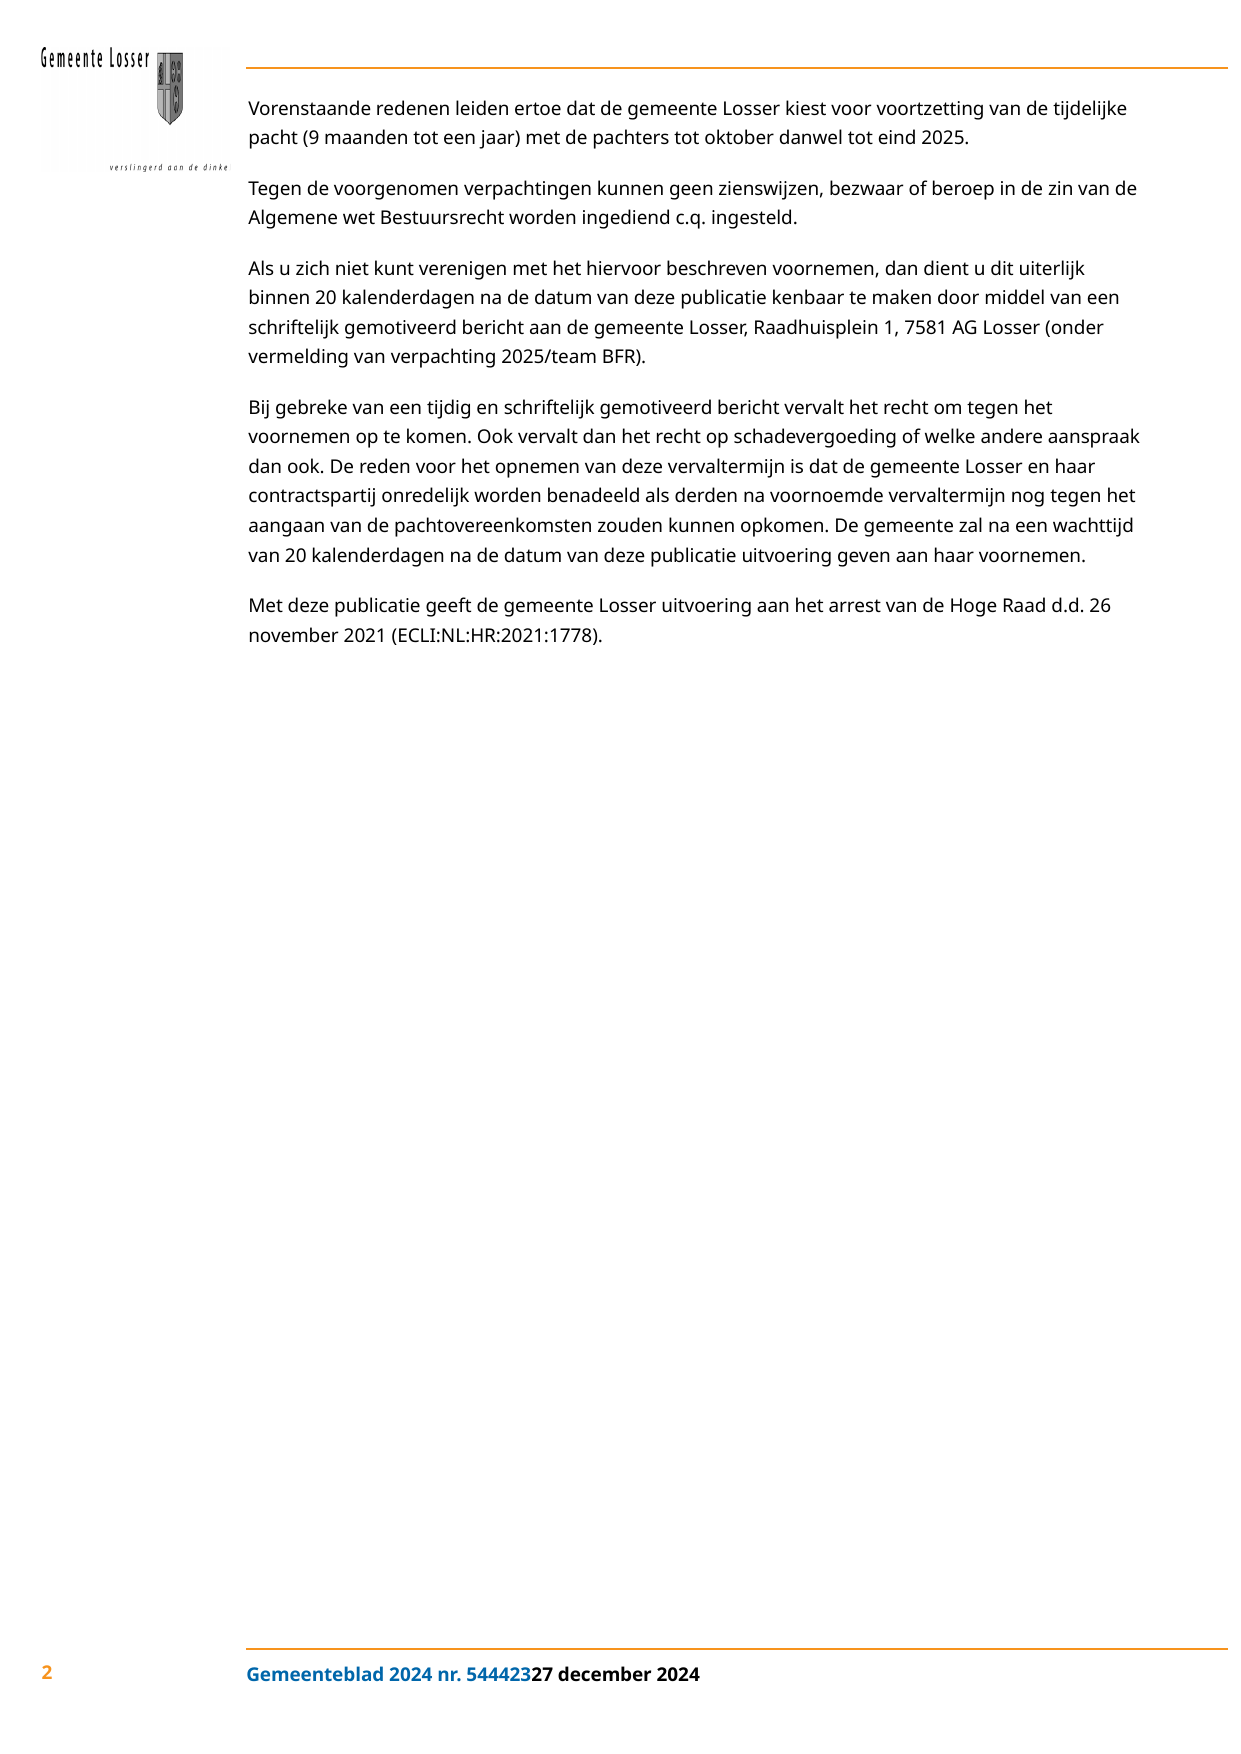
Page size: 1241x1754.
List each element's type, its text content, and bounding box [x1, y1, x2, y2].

text Met deze publicatie geeft de gemeente Losser uitvoering aan het arrest van de Hoge Raad d.d. 26 november 2021 (ECLI:NL:HR:2021:1778). [248, 592, 1152, 648]
picture [41, 47, 231, 172]
text Als u zich niet kunt verenigen met het hiervoor beschreven voornemen, dan dient u dit uiterlijk binnen 20 kalenderdagen na de datum van deze publicatie kenbaar te maken door middel van een schriftelijk gemotiveerd bericht aan de gemeente Losser, Raadhuisplein 1, 7581 AG Losser (onder vermelding van verpachting 2025/team BFR). [248, 255, 1152, 369]
text Bij gebreke van een tijdig en schriftelijk gemotiveerd bericht vervalt het recht om tegen het voornemen op te komen. Ook vervalt dan het recht op schadevergoeding of welke andere aanspraak dan ook. De reden voor het opnemen van deze vervaltermijn is dat de gemeente Losser en haar contractspartij onredelijk worden benadeeld als derden na voornoemde vervaltermijn nog tegen het aangaan van de pachtovereenkomsten zouden kunnen opkomen. De gemeente zal na een wachttijd van 20 kalenderdagen na de datum van deze publicatie uitvoering geven aan haar voornemen. [248, 394, 1152, 568]
text Vorenstaande redenen leiden ertoe dat de gemeente Losser kiest voor voortzetting van de tijdelijke pacht (9 maanden tot een jaar) met de pachters tot oktober danwel tot eind 2025. [248, 95, 1152, 150]
text Tegen de voorgenomen verpachtingen kunnen geen zienswijzen, bezwaar of beroep in de zin van de Algemene wet Bestuursrecht worden ingediend c.q. ingesteld. [248, 175, 1152, 230]
